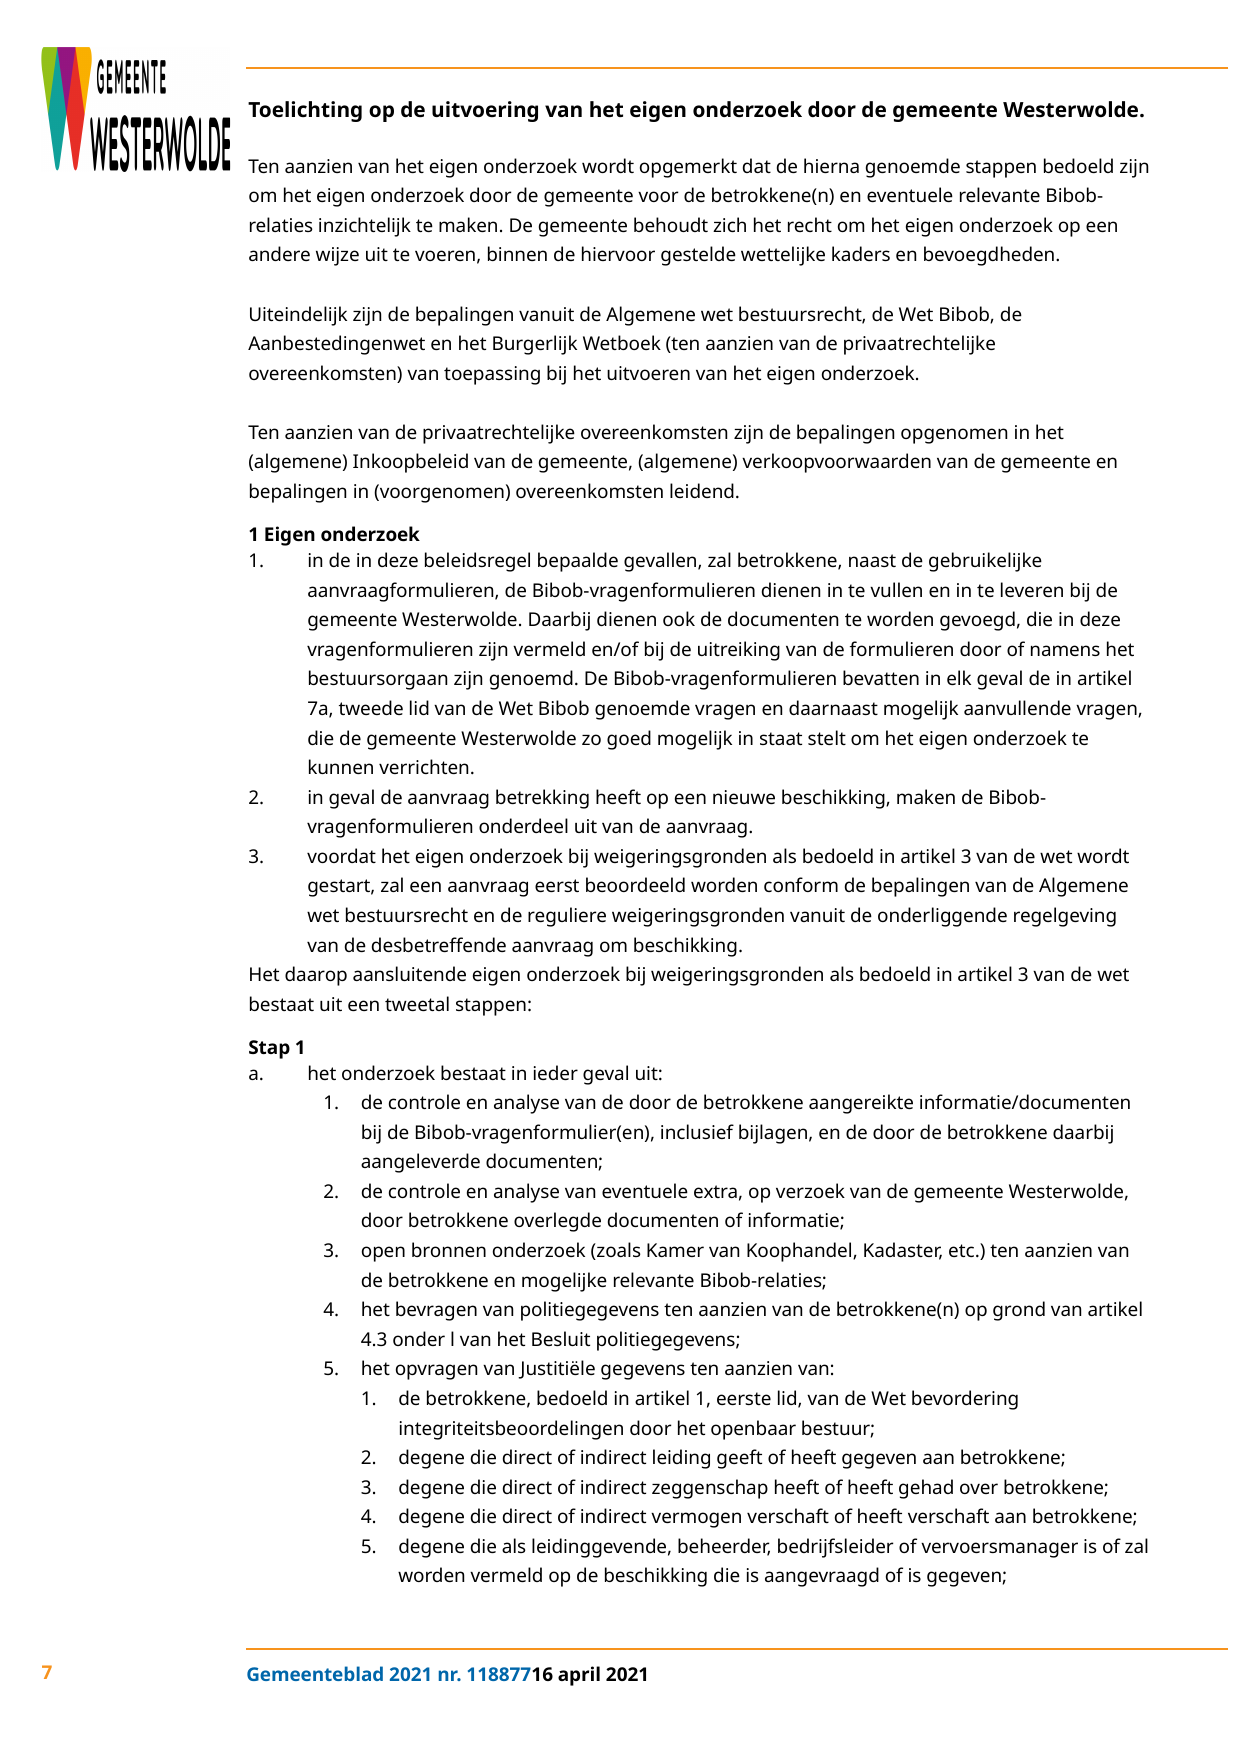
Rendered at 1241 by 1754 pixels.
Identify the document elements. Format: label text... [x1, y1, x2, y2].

list in geval de aanvraag betrekking heeft op een nieuwe beschikking, maken de Bibob-vragenformulieren onderdeel uit van de aanvraag. [248, 784, 1152, 839]
list open bronnen onderzoek (zoals Kamer van Koophandel, Kadaster, etc.) ten aanzien van de betrokkene en mogelijke relevante Bibob-relaties; [323, 1237, 1152, 1293]
list het opvragen van Justitiële gegevens ten aanzien van: [323, 1356, 1152, 1381]
text Uiteindelijk zijn de bepalingen vanuit de Algemene wet bestuursrecht, de Wet Bibob, de Aanbestedingenwet en het Burgerlijk Wetboek (ten aanzien van de privaatrechtelijke overeenkomsten) van toepassing bij het uitvoeren van het eigen onderzoek. [248, 301, 1152, 386]
list het onderzoek bestaat in ieder geval uit: [248, 1060, 1152, 1086]
list degene die als leidinggevende, beheerder, bedrijfsleider of vervoersmanager is of zal worden vermeld op de beschikking die is aangevraagd of is gegeven; [361, 1533, 1152, 1588]
list degene die direct of indirect zeggenschap heeft of heeft gehad over betrokkene; [361, 1474, 1152, 1500]
text Toelichting op de uitvoering van het eigen onderzoek door de gemeente Westerwolde. [248, 95, 1152, 123]
list de betrokkene, bedoeld in artikel 1, eerste lid, van de Wet bevordering integriteitsbeoordelingen door het openbaar bestuur; [361, 1385, 1152, 1441]
list het bevragen van politiegegevens ten aanzien van de betrokkene(n) op grond van artikel 4.3 onder l van het Besluit politiegegevens; [323, 1296, 1152, 1352]
text 1 Eigen onderzoek [248, 521, 1152, 547]
list degene die direct of indirect leiding geeft of heeft gegeven aan betrokkene; [361, 1444, 1152, 1470]
list de controle en analyse van eventuele extra, op verzoek van de gemeente Westerwolde, door betrokkene overlegde documenten of informatie; [323, 1178, 1152, 1233]
list degene die direct of indirect vermogen verschaft of heeft verschaft aan betrokkene; [361, 1503, 1152, 1529]
text Ten aanzien van de privaatrechtelijke overeenkomsten zijn de bepalingen opgenomen in het (algemene) Inkoopbeleid van de gemeente, (algemene) verkoopvoorwaarden van de gemeente en bepalingen in (voorgenomen) overeenkomsten leidend. [248, 419, 1152, 504]
text Het daarop aansluitende eigen onderzoek bij weigeringsgronden als bedoeld in artikel 3 van de wet bestaat uit een tweetal stappen: [248, 961, 1152, 1017]
text Ten aanzien van het eigen onderzoek wordt opgemerkt dat de hierna genoemde stappen bedoeld zijn om het eigen onderzoek door de gemeente voor de betrokkene(n) en eventuele relevante Bibob-relaties inzichtelijk te maken. De gemeente behoudt zich het recht om het eigen onderzoek op een andere wijze uit te voeren, binnen de hiervoor gestelde wettelijke kaders en bevoegdheden. [248, 153, 1152, 267]
text Stap 1 [248, 1034, 1152, 1060]
picture [41, 47, 231, 172]
list in de in deze beleidsregel bepaalde gevallen, zal betrokkene, naast de gebruikelijke aanvraagformulieren, de Bibob-vragenformulieren dienen in te vullen en in te leveren bij de gemeente Westerwolde. Daarbij dienen ook de documenten te worden gevoegd, die in deze vragenformulieren zijn vermeld en/of bij de uitreiking van de formulieren door of namens het bestuursorgaan zijn genoemd. De Bibob-vragenformulieren bevatten in elk geval de in artikel 7a, tweede lid van de Wet Bibob genoemde vragen en daarnaast mogelijk aanvullende vragen, die de gemeente Westerwolde zo goed mogelijk in staat stelt om het eigen onderzoek te kunnen verrichten. [248, 547, 1152, 780]
list de controle en analyse van de door de betrokkene aangereikte informatie/documenten bij de Bibob-vragenformulier(en), inclusief bijlagen, en de door de betrokkene daarbij aangeleverde documenten; [323, 1089, 1152, 1174]
list voordat het eigen onderzoek bij weigeringsgronden als bedoeld in artikel 3 van de wet wordt gestart, zal een aanvraag eerst beoordeeld worden conform de bepalingen van de Algemene wet bestuursrecht en de reguliere weigeringsgronden vanuit de onderliggende regelgeving van de desbetreffende aanvraag om beschikking. [248, 843, 1152, 957]
